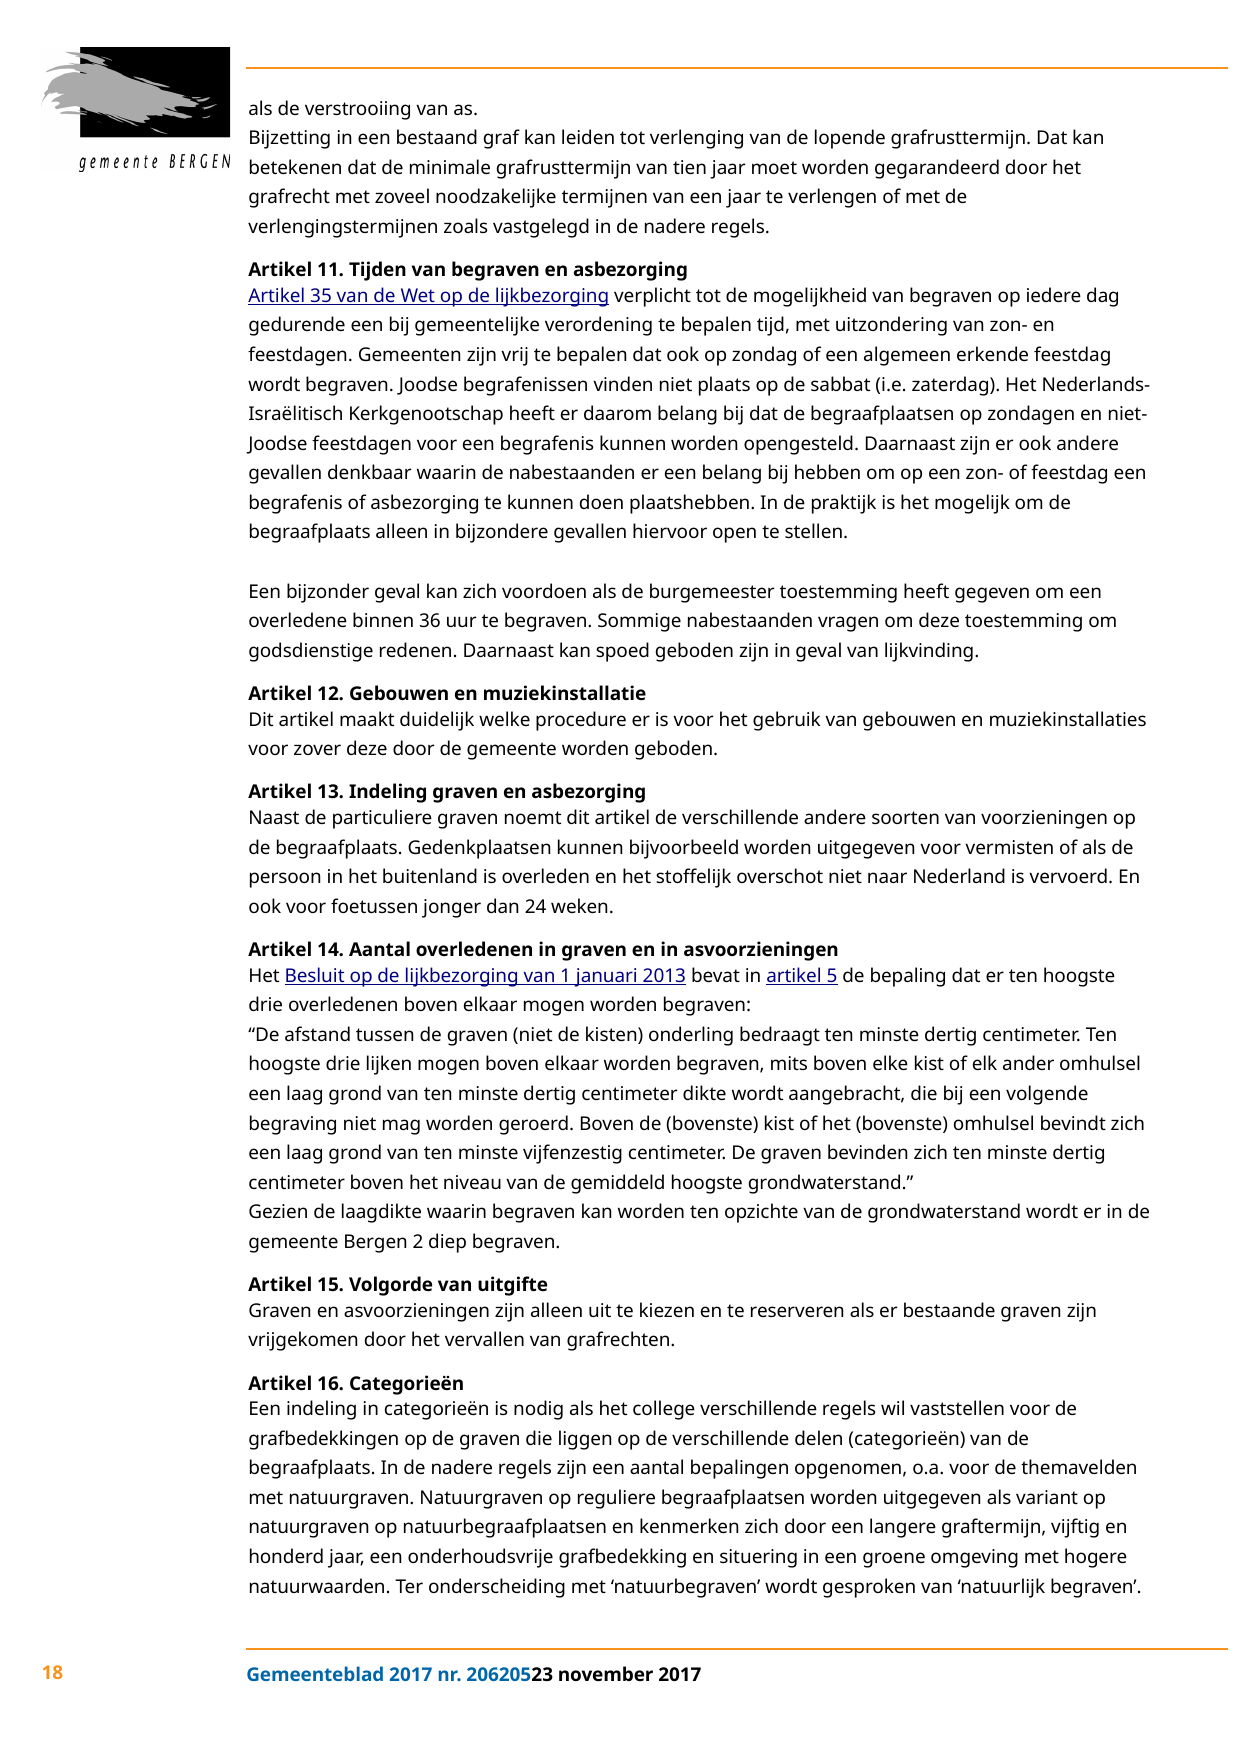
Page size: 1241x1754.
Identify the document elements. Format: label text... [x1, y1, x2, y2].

text als de verstrooiing van as. [248, 95, 1152, 121]
text Het Besluit op de lijkbezorging van 1 januari 2013 bevat in artikel 5 de bepaling dat er ten hoogste drie overledenen boven elkaar mogen worden begraven: [248, 962, 1152, 1017]
text Een bijzonder geval kan zich voordoen als de burgemeester toestemming heeft gegeven om een overledene binnen 36 uur te begraven. Sommige nabestaanden vragen om deze toestemming om godsdienstige redenen. Daarnaast kan spoed geboden zijn in geval van lijkvinding. [248, 578, 1152, 663]
text Artikel 13. Indeling graven en asbezorging [248, 778, 1152, 804]
picture [41, 47, 231, 172]
text Artikel 35 van de Wet op de lijkbezorging verplicht tot de mogelijkheid van begraven op iedere dag gedurende een bij gemeentelijke verordening te bepalen tijd, met uitzondering van zon- en feestdagen. Gemeenten zijn vrij te bepalen dat ook op zondag of een algemeen erkende feestdag wordt begraven. Joodse begrafenissen vinden niet plaats op de sabbat (i.e. zaterdag). Het Nederlands-Israëlitisch Kerkgenootschap heeft er daarom belang bij dat de begraafplaatsen op zondagen en niet-Joodse feestdagen voor een begrafenis kunnen worden opengesteld. Daarnaast zijn er ook andere gevallen denkbaar waarin de nabestaanden er een belang bij hebben om op een zon- of feestdag een begrafenis of asbezorging te kunnen doen plaatshebben. In de praktijk is het mogelijk om de begraafplaats alleen in bijzondere gevallen hiervoor open te stellen. [248, 282, 1152, 544]
text Graven en asvoorzieningen zijn alleen uit te kiezen en te reserveren als er bestaande graven zijn vrijgekomen door het vervallen van grafrechten. [248, 1297, 1152, 1352]
text “De afstand tussen de graven (niet de kisten) onderling bedraagt ten minste dertig centimeter. Ten hoogste drie lijken mogen boven elkaar worden begraven, mits boven elke kist of elk ander omhulsel een laag grond van ten minste dertig centimeter dikte wordt aangebracht, die bij een volgende begraving niet mag worden geroerd. Boven de (bovenste) kist of het (bovenste) omhulsel bevindt zich een laag grond van ten minste vijfenzestig centimeter. De graven bevinden zich ten minste dertig centimeter boven het niveau van de gemiddeld hoogste grondwaterstand.” [248, 1021, 1152, 1195]
text Bijzetting in een bestaand graf kan leiden tot verlenging van de lopende grafrusttermijn. Dat kan betekenen dat de minimale grafrusttermijn van tien jaar moet worden gegarandeerd door het grafrecht met zoveel noodzakelijke termijnen van een jaar te verlengen of met de verlengingstermijnen zoals vastgelegd in de nadere regels. [248, 124, 1152, 239]
text Artikel 12. Gebouwen en muziekinstallatie [248, 680, 1152, 706]
text Gezien de laagdikte waarin begraven kan worden ten opzichte van de grondwaterstand wordt er in de gemeente Bergen 2 diep begraven. [248, 1198, 1152, 1254]
text Een indeling in categorieën is nodig als het college verschillende regels wil vaststellen voor de grafbedekkingen op de graven die liggen op de verschillende delen (categorieën) van de begraafplaats. In de nadere regels zijn een aantal bepalingen opgenomen, o.a. voor de themavelden met natuurgraven. Natuurgraven op reguliere begraafplaatsen worden uitgegeven als variant op natuurgraven op natuurbegraafplaatsen en kenmerken zich door een langere graftermijn, vijftig en honderd jaar, een onderhoudsvrije grafbedekking en situering in een groene omgeving met hogere natuurwaarden. Ter onderscheiding met ‘natuurbegraven’ wordt gesproken van ‘natuurlijk begraven’. [248, 1395, 1152, 1599]
text Naast de particuliere graven noemt dit artikel de verschillende andere soorten van voorzieningen op de begraafplaats. Gedenkplaatsen kunnen bijvoorbeeld worden uitgegeven voor vermisten of als de persoon in het buitenland is overleden en het stoffelijk overschot niet naar Nederland is vervoerd. En ook voor foetussen jonger dan 24 weken. [248, 804, 1152, 919]
text Artikel 15. Volgorde van uitgifte [248, 1271, 1152, 1297]
text Artikel 16. Categorieën [248, 1370, 1152, 1395]
text Dit artikel maakt duidelijk welke procedure er is voor het gebruik van gebouwen en muziekinstallaties voor zover deze door de gemeente worden geboden. [248, 706, 1152, 761]
text Artikel 14. Aantal overledenen in graven en in asvoorzieningen [248, 936, 1152, 962]
text Artikel 11. Tijden van begraven en asbezorging [248, 256, 1152, 282]
